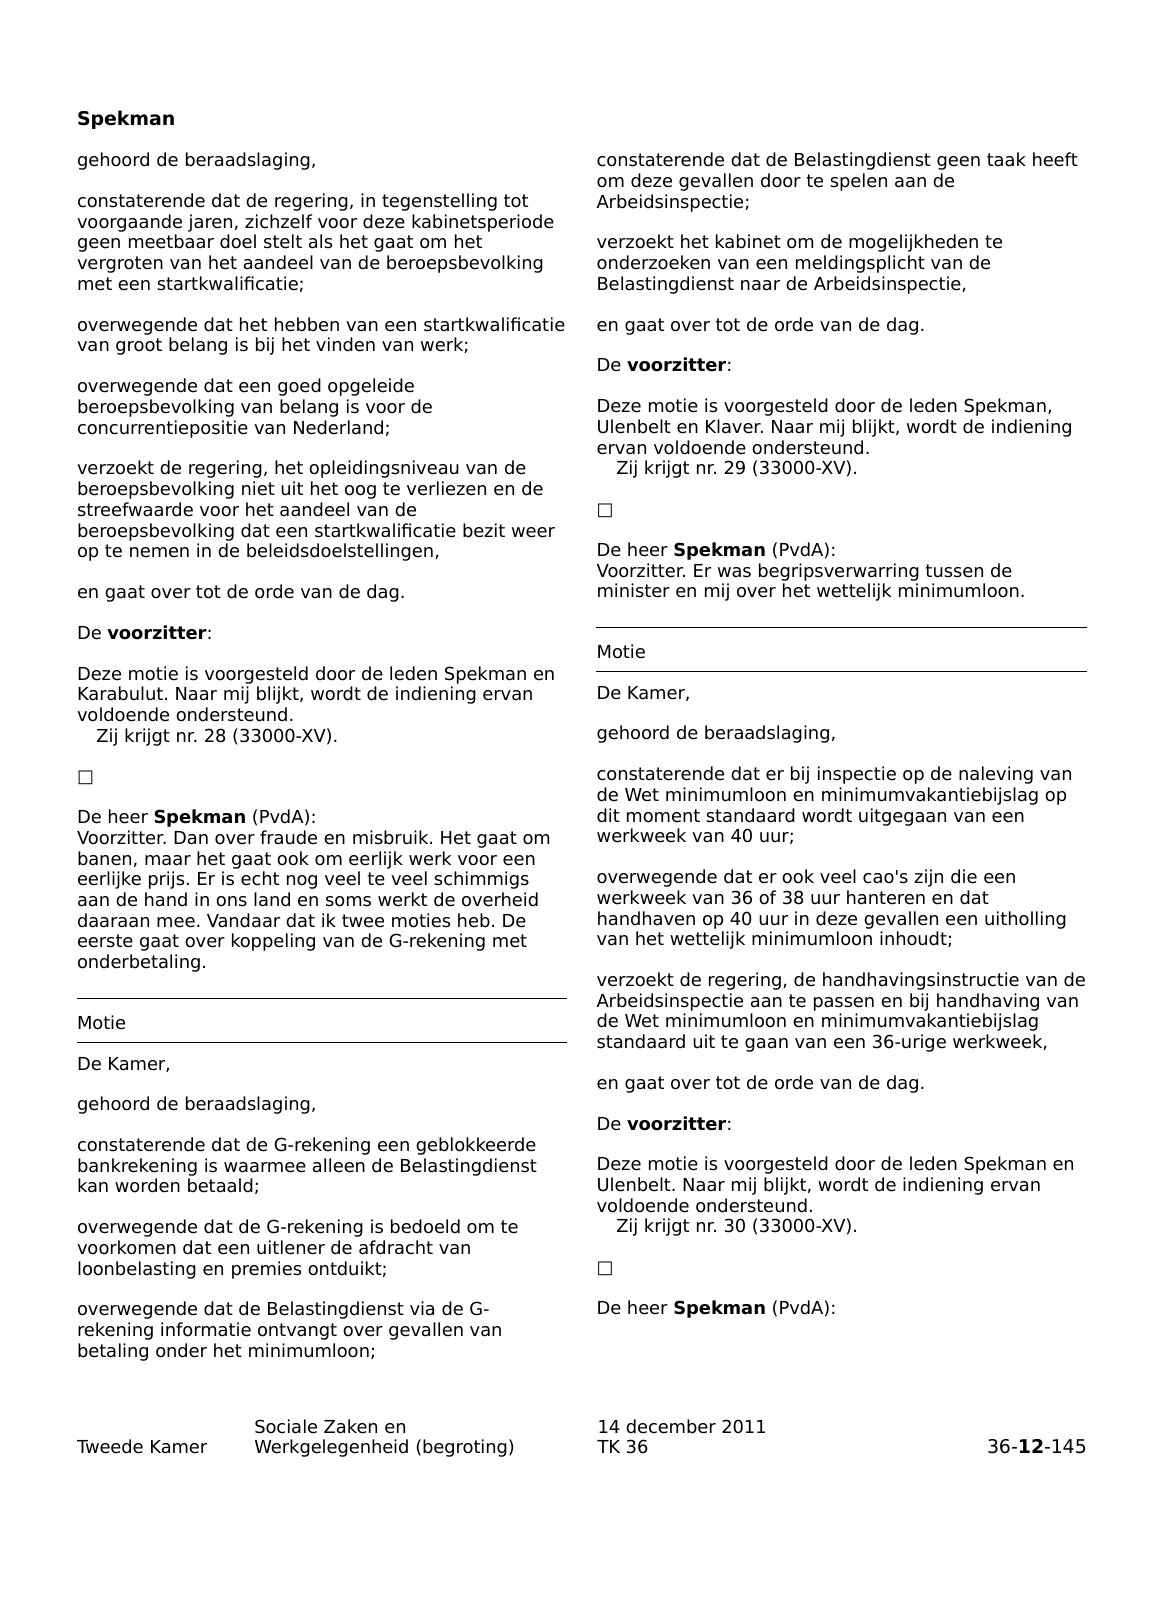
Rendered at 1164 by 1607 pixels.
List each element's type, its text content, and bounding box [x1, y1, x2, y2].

text en gaat over tot de orde van de dag. [77, 582, 567, 603]
text De heer Spekman (PvdA): [596, 540, 1087, 560]
text verzoekt het kabinet om de mogelijkheden te onderzoeken van een meldingsplicht van de Belastingdienst naar de Arbeidsinspectie, [596, 232, 1087, 294]
text en gaat over tot de orde van de dag. [596, 314, 1087, 335]
text overwegende dat er ook veel cao's zijn die een werkweek van 36 of 38 uur hanteren en dat handhaven op 40 uur in deze gevallen een uitholling van het wettelijk minimumloon inhoudt; [596, 867, 1087, 950]
text en gaat over tot de orde van de dag. [596, 1073, 1087, 1093]
text De heer Spekman (PvdA): [77, 807, 567, 828]
text Deze motie is voorgesteld door de leden Spekman en Karabulut. Naar mij blijkt, wordt de indiening ervan voldoende ondersteund. [77, 663, 567, 726]
text Deze motie is voorgesteld door de leden Spekman, Ulenbelt en Klaver. Naar mij blijkt, wordt de indiening ervan voldoende ondersteund. [596, 396, 1087, 458]
text constaterende dat de regering, in tegenstelling tot voorgaande jaren, zichzelf voor deze kabinetsperiode geen meetbaar doel stelt als het gaat om het vergroten van het aandeel van de beroepsbevolking met een startkwalificatie; [77, 191, 567, 294]
text De Kamer, [596, 682, 1087, 703]
text overwegende dat het hebben van een startkwalificatie van groot belang is bij het vinden van werk; [77, 314, 567, 356]
text gehoord de beraadslaging, [596, 723, 1087, 744]
text De voorzitter: [77, 623, 567, 643]
text verzoekt de regering, de handhavingsinstructie van de Arbeidsinspectie aan te passen en bij handhaving van de Wet minimumloon en minimumvakantiebijslag standaard uit te gaan van een 36-urige werkweek, [596, 970, 1087, 1053]
text constaterende dat er bij inspectie op de naleving van de Wet minimumloon en minimumvakantiebijslag op dit moment standaard wordt uitgegaan van een werkweek van 40 uur; [596, 764, 1087, 847]
text overwegende dat een goed opgeleide beroepsbevolking van belang is voor de concurrentiepositie van Nederland; [77, 376, 567, 438]
text □ [77, 766, 567, 787]
text De heer Spekman (PvdA): [596, 1298, 1087, 1318]
text De voorzitter: [596, 355, 1087, 376]
text overwegende dat de Belastingdienst via de G-rekening informatie ontvangt over gevallen van betaling onder het minimumloon; [77, 1299, 567, 1361]
text gehoord de beraadslaging, [77, 150, 567, 171]
text Zij krijgt nr. 28 (33000-XV). [77, 726, 567, 746]
text Deze motie is voorgesteld door de leden Spekman en Ulenbelt. Naar mij blijkt, wordt de indiening ervan voldoende ondersteund. [596, 1154, 1087, 1216]
text constaterende dat de G-rekening een geblokkeerde bankrekening is waarmee alleen de Belastingdienst kan worden betaald; [77, 1135, 567, 1197]
text De Kamer, [77, 1053, 567, 1074]
text constaterende dat de Belastingdienst geen taak heeft om deze gevallen door te spelen aan de Arbeidsinspectie; [596, 150, 1087, 212]
text De voorzitter: [596, 1113, 1087, 1134]
text verzoekt de regering, het opleidingsniveau van de beroepsbevolking niet uit het oog te verliezen en de streefwaarde voor het aandeel van de beroepsbevolking dat een startkwalificatie bezit weer op te nemen in de beleidsdoelstellingen, [77, 458, 567, 562]
text □ [596, 499, 1087, 520]
text Motie [596, 642, 1087, 662]
text Zij krijgt nr. 30 (33000-XV). [596, 1216, 1087, 1237]
text Voorzitter. Dan over fraude en misbruik. Het gaat om banen, maar het gaat ook om eerlijk werk voor een eerlijke prijs. Er is echt nog veel te veel schimmigs aan de hand in ons land en soms werkt de overheid daaraan mee. Vandaar dat ik twee moties heb. De eerste gaat over koppeling van de G-rekening met onderbetaling. [77, 828, 567, 973]
text □ [596, 1257, 1087, 1278]
text Voorzitter. Er was begripsverwarring tussen de minister en mij over het wettelijk minimumloon. [596, 560, 1087, 602]
text gehoord de beraadslaging, [77, 1094, 567, 1115]
text overwegende dat de G-rekening is bedoeld om te voorkomen dat een uitlener de afdracht van loonbelasting en premies ontduikt; [77, 1217, 567, 1279]
text Zij krijgt nr. 29 (33000-XV). [596, 458, 1087, 479]
text Motie [77, 1013, 567, 1033]
